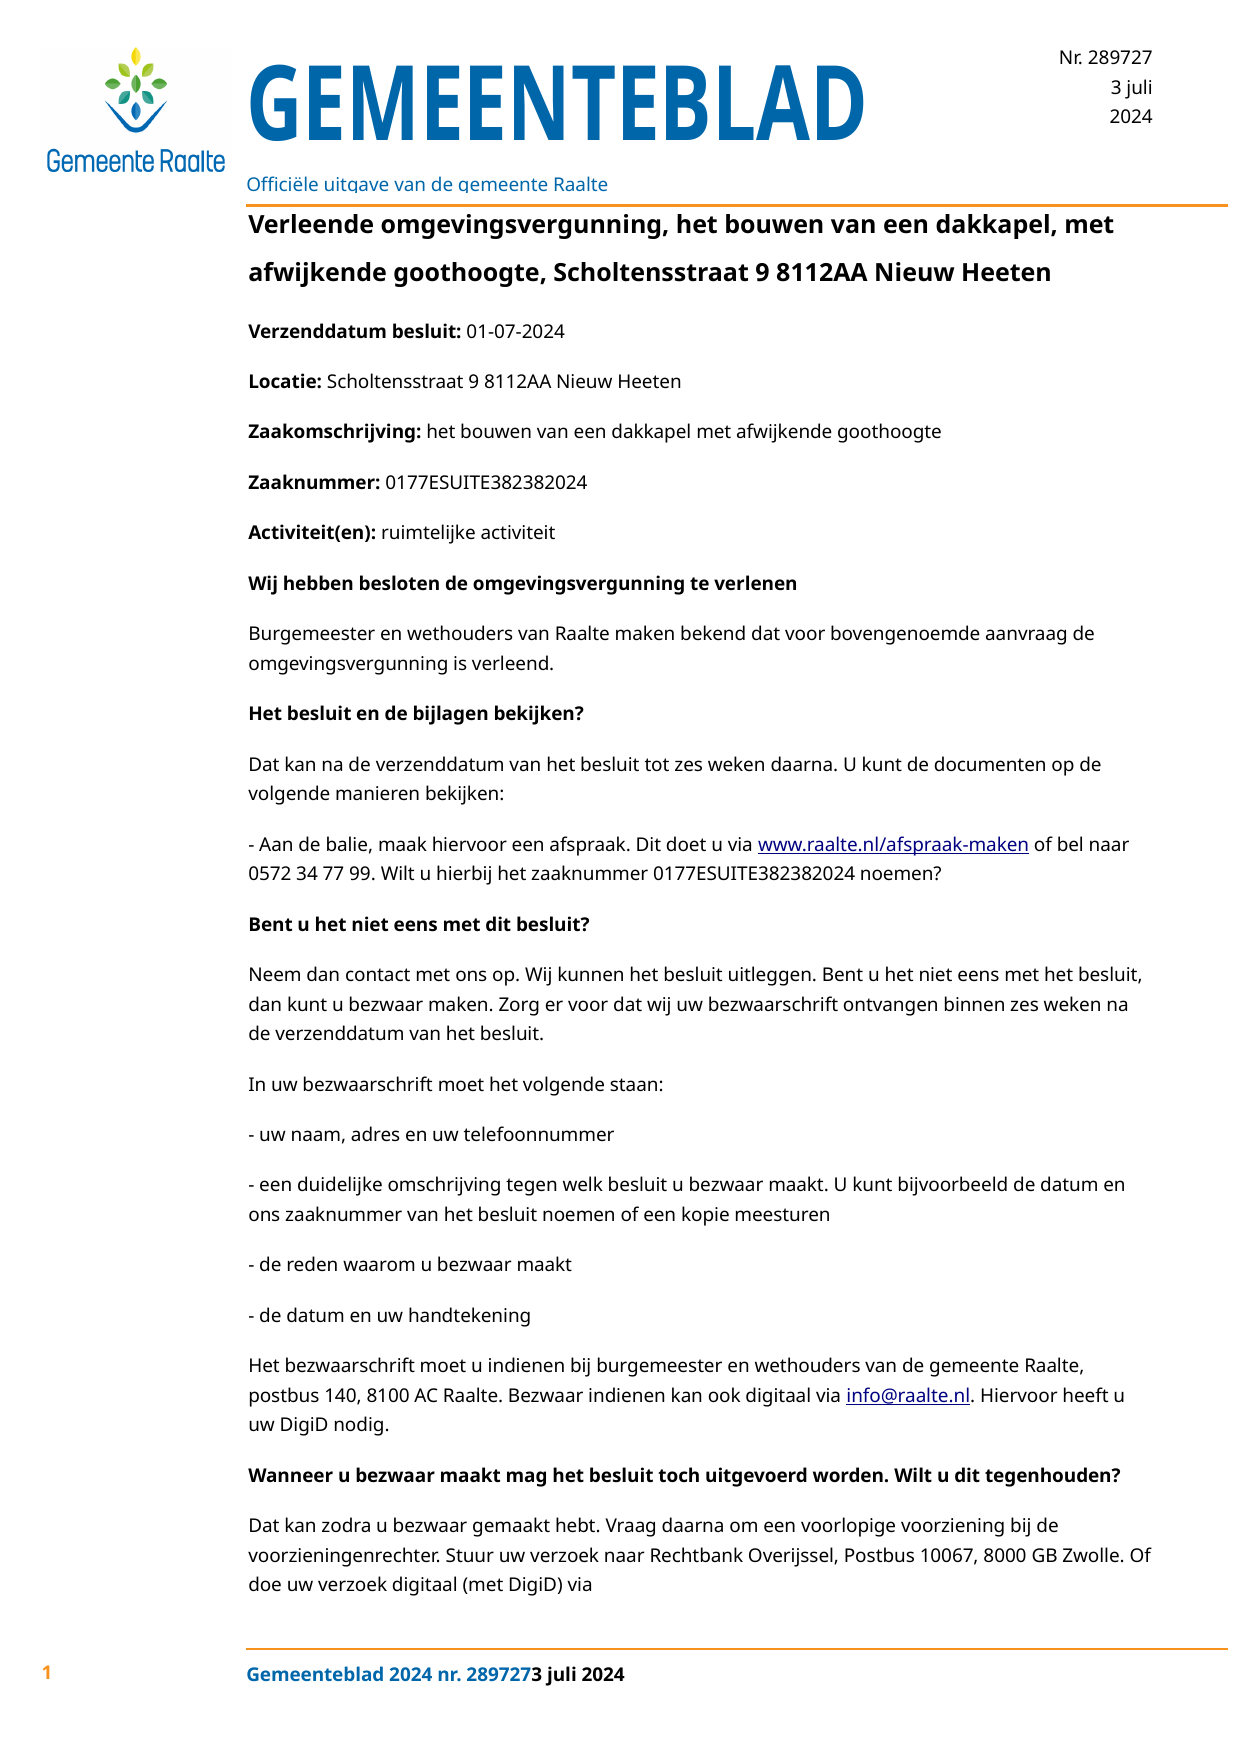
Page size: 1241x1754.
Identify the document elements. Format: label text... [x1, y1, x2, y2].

text Verleende omgevingsvergunning, het bouwen van een dakkapel, met afwijkende goothoogte, Scholtensstraat 9 8112AA Nieuw Heeten [248, 207, 1152, 288]
text Dat kan na de verzenddatum van het besluit tot zes weken daarna. U kunt de documenten op de volgende manieren bekijken: [248, 751, 1152, 806]
text Verzenddatum besluit: 01-07-2024 [248, 318, 1152, 344]
text Locatie: Scholtensstraat 9 8112AA Nieuw Heeten [248, 368, 1152, 394]
text Bent u het niet eens met dit besluit? [248, 911, 1152, 937]
text - de reden waarom u bezwaar maakt [248, 1252, 1152, 1277]
text Burgemeester en wethouders van Raalte maken bekend dat voor bovengenoemde aanvraag de omgevingsvergunning is verleend. [248, 620, 1152, 676]
text - de datum en uw handtekening [248, 1302, 1152, 1328]
text Wanneer u bezwaar maakt mag het besluit toch uitgevoerd worden. Wilt u dit tegenhouden? [248, 1462, 1152, 1488]
text Wij hebben besloten de omgevingsvergunning te verlenen [248, 570, 1152, 596]
text Dat kan zodra u bezwaar gemaakt hebt. Vraag daarna om een voorlopige voorziening bij de voorzieningenrechter. Stuur uw verzoek naar Rechtbank Overijssel, Postbus 10067, 8000 GB Zwolle. Of doe uw verzoek digitaal (met DigiD) via [248, 1512, 1152, 1597]
text Neem dan contact met ons op. Wij kunnen het besluit uitleggen. Bent u het niet eens met het besluit, dan kunt u bezwaar maken. Zorg er voor dat wij uw bezwaarschrift ontvangen binnen zes weken na de verzenddatum van het besluit. [248, 961, 1152, 1046]
text Het bezwaarschrift moet u indienen bij burgemeester en wethouders van de gemeente Raalte, postbus 140, 8100 AC Raalte. Bezwaar indienen kan ook digitaal via info@raalte.nl. Hiervoor heeft u uw DigiD nodig. [248, 1352, 1152, 1437]
text Het besluit en de bijlagen bekijken? [248, 700, 1152, 726]
text Activiteit(en): ruimtelijke activiteit [248, 519, 1152, 545]
text - een duidelijke omschrijving tegen welk besluit u bezwaar maakt. U kunt bijvoorbeeld de datum en ons zaaknummer van het besluit noemen of een kopie meesturen [248, 1172, 1152, 1227]
text In uw bezwaarschrift moet het volgende staan: [248, 1071, 1152, 1097]
text Zaaknummer: 0177ESUITE382382024 [248, 469, 1152, 495]
text - uw naam, adres en uw telefoonnummer [248, 1121, 1152, 1147]
text Zaakomschrijving: het bouwen van een dakkapel met afwijkende goothoogte [248, 419, 1152, 444]
text - Aan de balie, maak hiervoor een afspraak. Dit doet u via www.raalte.nl/afspraak-maken of bel naar 0572 34 77 99. Wilt u hierbij het zaaknummer 0177ESUITE382382024 noemen? [248, 831, 1152, 886]
picture [41, 47, 231, 172]
